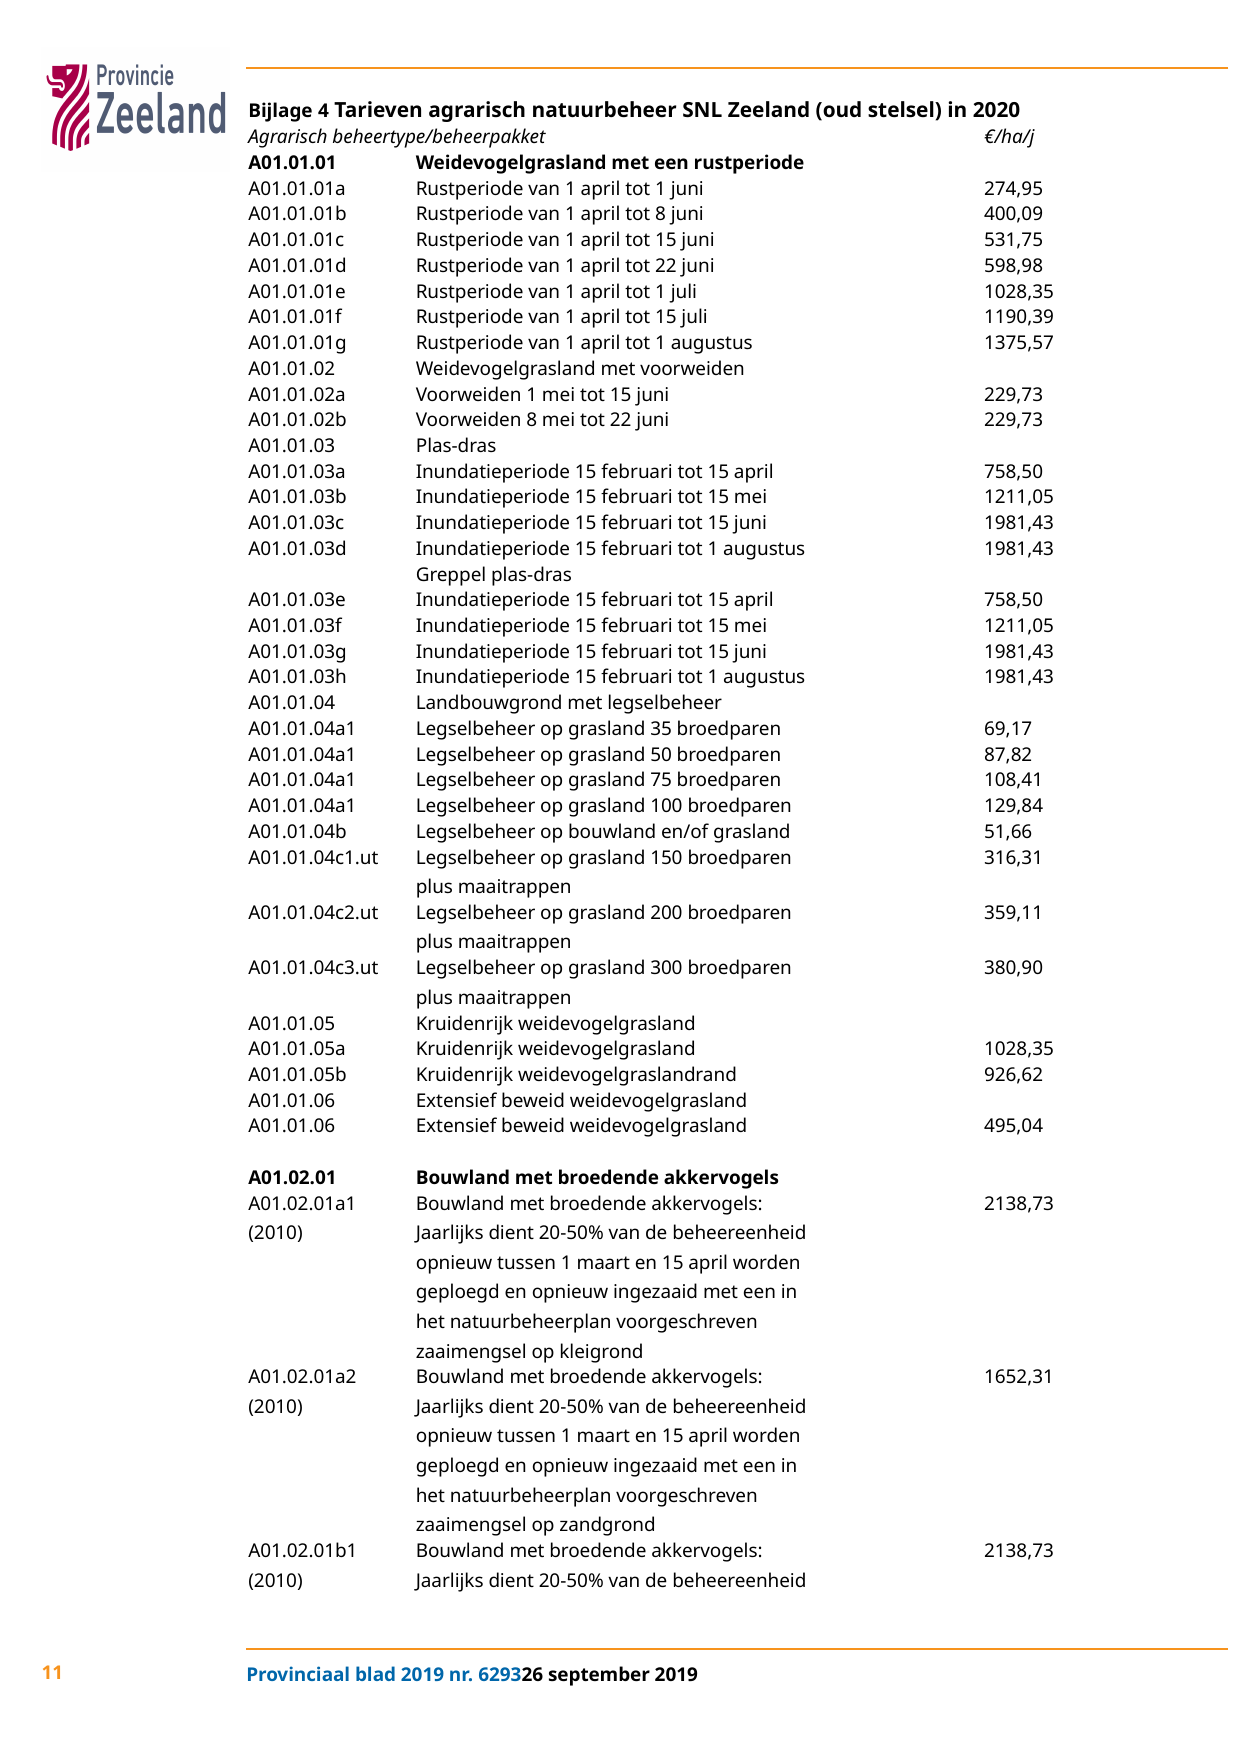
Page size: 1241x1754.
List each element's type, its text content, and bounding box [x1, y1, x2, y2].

table_cell [816, 1190, 984, 1363]
table_cell 274,95 [984, 175, 1152, 201]
table_cell [816, 561, 984, 587]
table_cell A01.01.04c2.ut [248, 899, 416, 954]
table_cell [984, 1164, 1152, 1190]
table_cell A01.01.03a [248, 458, 416, 484]
table_cell 1211,05 [984, 484, 1152, 509]
table_cell [816, 612, 984, 638]
table_cell A01.01.04c1.ut [248, 844, 416, 899]
table_cell 1028,35 [984, 278, 1152, 303]
table_cell Bouwland met broedende akkervogels: Jaarlijks dient 20-50% van de beheereenheid opnieuw tussen 1 maart en 15 april worden geploegd en opnieuw ingezaaid met een in het natuurbeheerplan voorgeschreven zaaimengsel op zandgrond [416, 1364, 816, 1537]
text Bijlage 4 Tarieven agrarisch natuurbeheer SNL Zeeland (oud stelsel) in 2020 [248, 95, 1152, 123]
table_cell [816, 278, 984, 303]
table_header Agrarisch beheertype/beheerpakket [248, 124, 816, 149]
table_cell [816, 1061, 984, 1087]
table_cell A01.01.02b [248, 406, 416, 432]
table_cell Inundatieperiode 15 februari tot 1 augustus [416, 664, 816, 689]
table_cell Legselbeheer op grasland 100 broedparen [416, 793, 816, 818]
table_cell 1190,39 [984, 304, 1152, 329]
table_cell [816, 1087, 984, 1113]
table_cell A01.01.02 [248, 355, 416, 381]
table_cell Kruidenrijk weidevogelgrasland [416, 1010, 816, 1036]
table_cell [816, 1113, 984, 1138]
table_cell Rustperiode van 1 april tot 1 augustus [416, 329, 816, 355]
table_cell [816, 458, 984, 484]
table_cell A01.01.03e [248, 587, 416, 612]
table_cell [984, 1139, 1152, 1164]
table_cell Rustperiode van 1 april tot 1 juli [416, 278, 816, 303]
table_cell A01.01.03h [248, 664, 416, 689]
table_cell Extensief beweid weidevogelgrasland [416, 1113, 816, 1138]
table_cell [816, 432, 984, 458]
table_cell [816, 1364, 984, 1537]
table_cell 400,09 [984, 201, 1152, 226]
table_cell A01.01.06 [248, 1113, 416, 1138]
table_cell A01.01.05b [248, 1061, 416, 1087]
table_cell A01.01.05 [248, 1010, 416, 1036]
table_cell Inundatieperiode 15 februari tot 15 mei [416, 612, 816, 638]
table_cell Landbouwgrond met legselbeheer [416, 690, 816, 715]
table_cell 1211,05 [984, 612, 1152, 638]
table_cell [816, 1139, 984, 1164]
table_cell A01.01.03c [248, 509, 416, 535]
table_cell Weidevogelgrasland met voorweiden [416, 355, 816, 381]
table_cell A01.01.04 [248, 690, 416, 715]
table_cell [816, 149, 984, 175]
table_header €/ha/j [984, 124, 1152, 149]
table_cell 2138,73 [984, 1190, 1152, 1363]
table_cell A01.02.01b1 (2010) [248, 1537, 416, 1592]
table_cell Legselbeheer op grasland 50 broedparen [416, 741, 816, 767]
table_cell [816, 252, 984, 278]
table_cell [816, 818, 984, 844]
table_cell [248, 561, 416, 587]
table_cell A01.02.01 [248, 1164, 416, 1190]
table_cell 359,11 [984, 899, 1152, 954]
table_cell Rustperiode van 1 april tot 8 juni [416, 201, 816, 226]
table_cell [816, 381, 984, 406]
table_cell [816, 955, 984, 1010]
table_cell Rustperiode van 1 april tot 15 juli [416, 304, 816, 329]
table_cell Kruidenrijk weidevogelgrasland [416, 1036, 816, 1061]
table_cell [816, 535, 984, 561]
table_cell Plas-dras [416, 432, 816, 458]
table_cell [816, 793, 984, 818]
table_cell A01.01.04b [248, 818, 416, 844]
table_cell 598,98 [984, 252, 1152, 278]
table_cell Weidevogelgrasland met een rustperiode [416, 149, 816, 175]
table_cell A01.01.04c3.ut [248, 955, 416, 1010]
table_cell A01.02.01a2 (2010) [248, 1364, 416, 1537]
table_cell A01.01.01 [248, 149, 416, 175]
table_cell [816, 1010, 984, 1036]
table_cell 380,90 [984, 955, 1152, 1010]
table_cell 316,31 [984, 844, 1152, 899]
table_cell Inundatieperiode 15 februari tot 15 april [416, 587, 816, 612]
table_cell Rustperiode van 1 april tot 1 juni [416, 175, 816, 201]
table_cell [816, 715, 984, 741]
table_cell [984, 1087, 1152, 1113]
table_cell Inundatieperiode 15 februari tot 15 juni [416, 509, 816, 535]
table_cell A01.01.01g [248, 329, 416, 355]
table_cell Rustperiode van 1 april tot 22 juni [416, 252, 816, 278]
table_cell Inundatieperiode 15 februari tot 15 mei [416, 484, 816, 509]
table_cell [816, 406, 984, 432]
table_cell [816, 304, 984, 329]
table_cell Kruidenrijk weidevogelgraslandrand [416, 1061, 816, 1087]
table_cell Inundatieperiode 15 februari tot 15 april [416, 458, 816, 484]
table_cell [984, 355, 1152, 381]
table_cell A01.01.04a1 [248, 741, 416, 767]
table_cell 1981,43 [984, 535, 1152, 561]
table_cell Bouwland met broedende akkervogels: Jaarlijks dient 20-50% van de beheereenheid opnieuw tussen 1 maart en 15 april worden geploegd en opnieuw ingezaaid met een in het natuurbeheerplan voorgeschreven zaaimengsel op kleigrond [416, 1190, 816, 1363]
table_cell [816, 329, 984, 355]
table_cell 1652,31 [984, 1364, 1152, 1537]
table_cell A01.01.01b [248, 201, 416, 226]
table_cell Voorweiden 1 mei tot 15 juni [416, 381, 816, 406]
table_cell [984, 561, 1152, 587]
table_cell A01.01.03 [248, 432, 416, 458]
table_cell 1981,43 [984, 664, 1152, 689]
table_cell [984, 149, 1152, 175]
table_cell A01.01.01e [248, 278, 416, 303]
table_cell A01.01.01c [248, 226, 416, 252]
table_cell Legselbeheer op bouwland en/of grasland [416, 818, 816, 844]
table_cell 129,84 [984, 793, 1152, 818]
table_cell Inundatieperiode 15 februari tot 15 juni [416, 638, 816, 664]
table_cell Legselbeheer op grasland 300 broedparen plus maaitrappen [416, 955, 816, 1010]
table_cell A01.01.01f [248, 304, 416, 329]
table_cell [816, 638, 984, 664]
table_cell A01.01.05a [248, 1036, 416, 1061]
table_cell Legselbeheer op grasland 150 broedparen plus maaitrappen [416, 844, 816, 899]
table_cell A01.01.06 [248, 1087, 416, 1113]
table_cell Rustperiode van 1 april tot 15 juni [416, 226, 816, 252]
table_cell 1028,35 [984, 1036, 1152, 1061]
table_cell Greppel plas-dras [416, 561, 816, 587]
table_cell [816, 741, 984, 767]
table_cell 1981,43 [984, 509, 1152, 535]
table_cell Inundatieperiode 15 februari tot 1 augustus [416, 535, 816, 561]
table_cell 495,04 [984, 1113, 1152, 1138]
table_cell Extensief beweid weidevogelgrasland [416, 1087, 816, 1113]
table_cell [984, 1010, 1152, 1036]
table_cell [816, 899, 984, 954]
table_cell [816, 226, 984, 252]
table_cell Bouwland met broedende akkervogels [416, 1164, 816, 1190]
table_cell A01.02.01a1 (2010) [248, 1190, 416, 1363]
table_cell [816, 767, 984, 792]
table_cell [816, 201, 984, 226]
table_cell [816, 587, 984, 612]
table_cell 87,82 [984, 741, 1152, 767]
table_cell [816, 844, 984, 899]
table_cell A01.01.04a1 [248, 767, 416, 792]
table_cell A01.01.02a [248, 381, 416, 406]
table_cell A01.01.01d [248, 252, 416, 278]
table_cell A01.01.03f [248, 612, 416, 638]
table_cell 758,50 [984, 587, 1152, 612]
table_cell [816, 484, 984, 509]
picture [41, 47, 231, 172]
table_cell 1375,57 [984, 329, 1152, 355]
table_cell [984, 690, 1152, 715]
table_cell 229,73 [984, 381, 1152, 406]
table_cell 51,66 [984, 818, 1152, 844]
table_cell [816, 1036, 984, 1061]
table_cell [816, 690, 984, 715]
table_cell 926,62 [984, 1061, 1152, 1087]
table_cell A01.01.03g [248, 638, 416, 664]
table_cell 2138,73 [984, 1537, 1152, 1592]
table_cell [984, 432, 1152, 458]
table_cell Legselbeheer op grasland 200 broedparen plus maaitrappen [416, 899, 816, 954]
table_cell 69,17 [984, 715, 1152, 741]
table_cell [248, 1139, 416, 1164]
table_cell Legselbeheer op grasland 75 broedparen [416, 767, 816, 792]
table_header [816, 124, 984, 149]
table_cell Bouwland met broedende akkervogels: Jaarlijks dient 20-50% van de beheereenheid [416, 1537, 816, 1592]
table_cell [816, 1164, 984, 1190]
table_cell [816, 355, 984, 381]
table_cell 758,50 [984, 458, 1152, 484]
table_cell 229,73 [984, 406, 1152, 432]
table_cell 108,41 [984, 767, 1152, 792]
table_cell A01.01.04a1 [248, 793, 416, 818]
table_cell Voorweiden 8 mei tot 22 juni [416, 406, 816, 432]
table_cell 1981,43 [984, 638, 1152, 664]
table_cell 531,75 [984, 226, 1152, 252]
table_cell [416, 1139, 816, 1164]
table_cell Legselbeheer op grasland 35 broedparen [416, 715, 816, 741]
table_cell A01.01.04a1 [248, 715, 416, 741]
table_cell [816, 1537, 984, 1592]
table_cell [816, 664, 984, 689]
table_cell [816, 509, 984, 535]
table_cell [816, 175, 984, 201]
table_cell A01.01.03d [248, 535, 416, 561]
table_cell A01.01.03b [248, 484, 416, 509]
table_cell A01.01.01a [248, 175, 416, 201]
